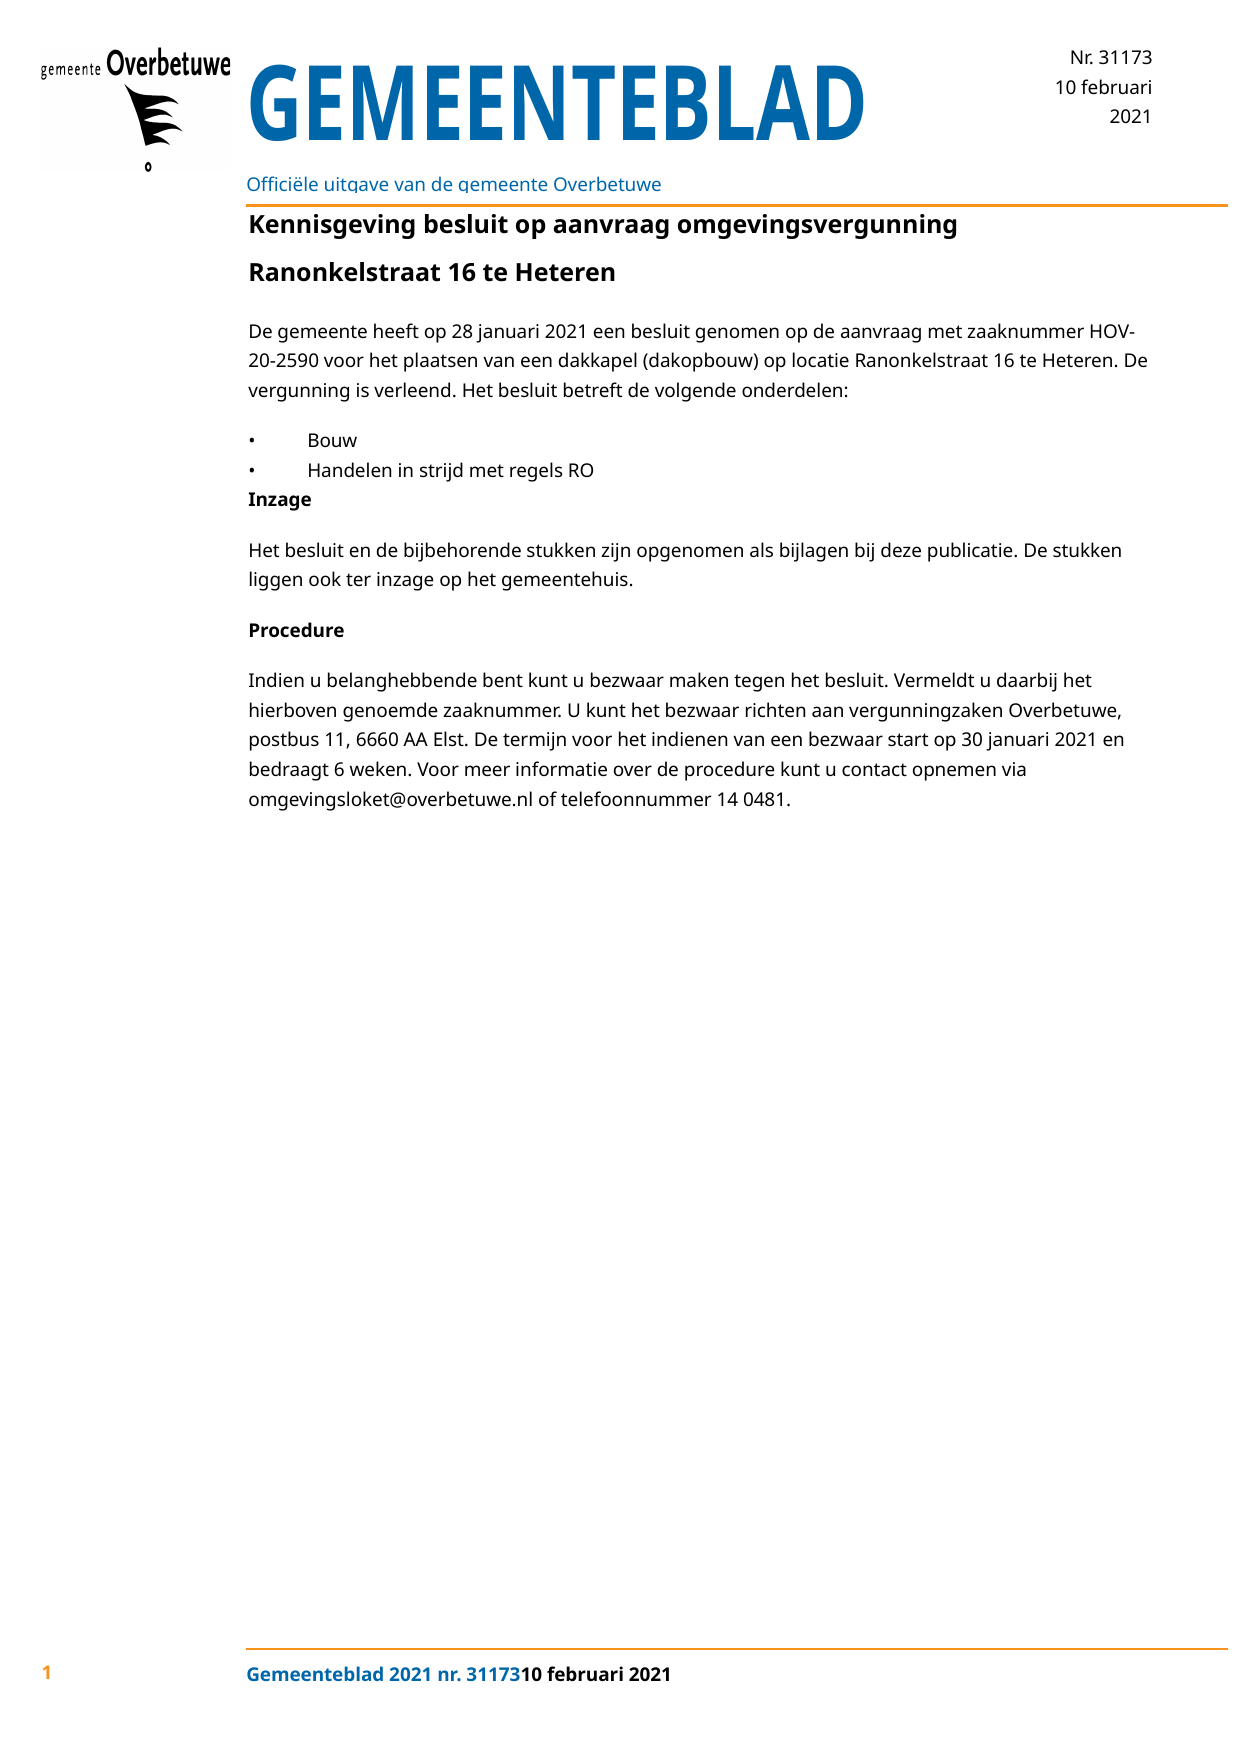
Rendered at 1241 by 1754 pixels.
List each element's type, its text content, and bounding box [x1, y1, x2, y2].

picture [41, 47, 231, 172]
list Bouw [248, 427, 1152, 453]
text Inzage [248, 487, 1152, 512]
text De gemeente heeft op 28 januari 2021 een besluit genomen op de aanvraag met zaaknummer HOV-20-2590 voor het plaatsen van een dakkapel (dakopbouw) op locatie Ranonkelstraat 16 te Heteren. De vergunning is verleend. Het besluit betreft de volgende onderdelen: [248, 318, 1152, 403]
text Procedure [248, 617, 1152, 643]
list Handelen in strijd met regels RO [248, 457, 1152, 483]
text Indien u belanghebbende bent kunt u bezwaar maken tegen het besluit. Vermeldt u daarbij het hierboven genoemde zaaknummer. U kunt het bezwaar richten aan vergunningzaken Overbetuwe, postbus 11, 6660 AA Elst. De termijn voor het indienen van een bezwaar start op 30 januari 2021 en bedraagt 6 weken. Voor meer informatie over de procedure kunt u contact opnemen via omgevingsloket@overbetuwe.nl of telefoonnummer 14 0481. [248, 667, 1152, 812]
text Het besluit en de bijbehorende stukken zijn opgenomen als bijlagen bij deze publicatie. De stukken liggen ook ter inzage op het gemeentehuis. [248, 537, 1152, 592]
text Kennisgeving besluit op aanvraag omgevingsvergunning Ranonkelstraat 16 te Heteren [248, 207, 1152, 288]
